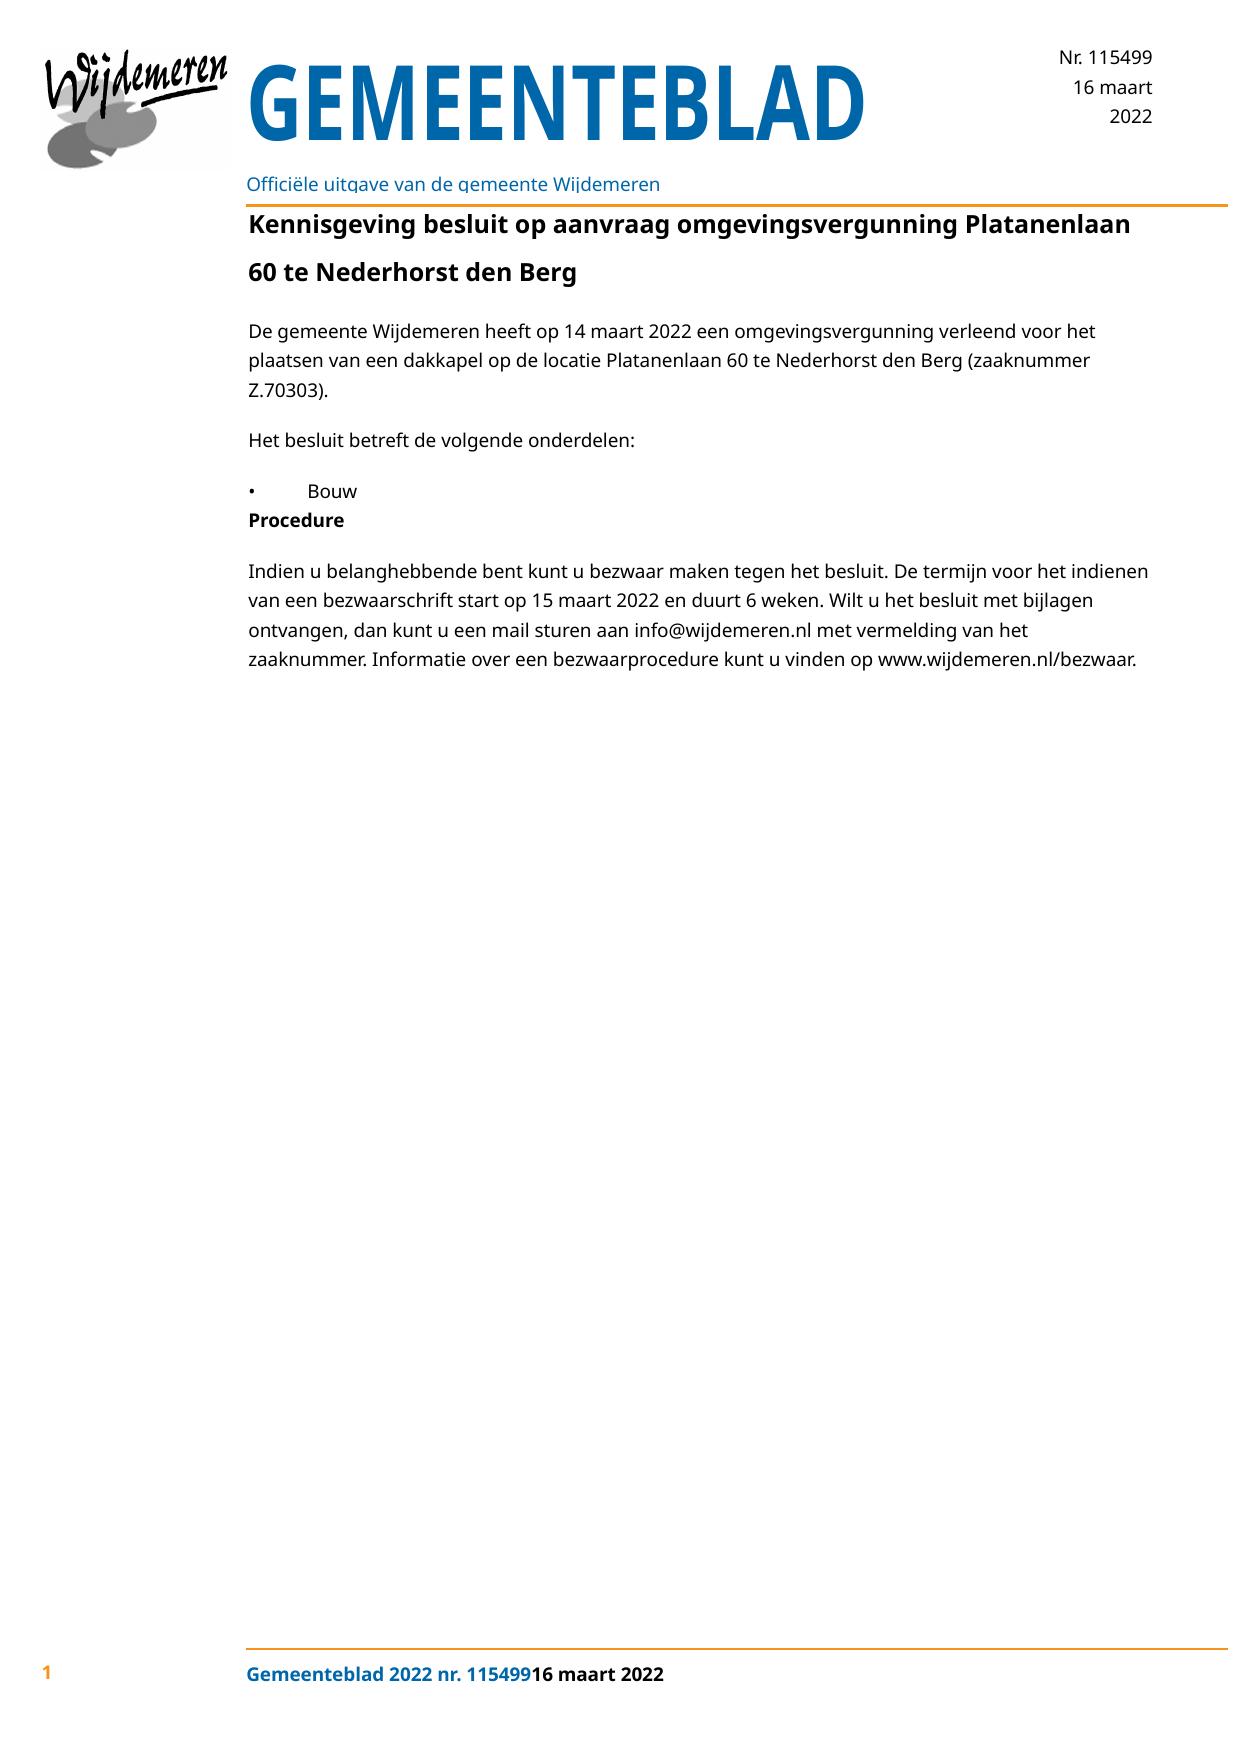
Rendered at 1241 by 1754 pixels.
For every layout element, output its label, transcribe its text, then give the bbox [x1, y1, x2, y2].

list Bouw [248, 478, 1152, 504]
text De gemeente Wijdemeren heeft op 14 maart 2022 een omgevingsvergunning verleend voor het plaatsen van een dakkapel op de locatie Platanenlaan 60 te Nederhorst den Berg (zaaknummer Z.70303). [248, 318, 1152, 403]
text Het besluit betreft de volgende onderdelen: [248, 427, 1152, 453]
text Kennisgeving besluit op aanvraag omgevingsvergunning Platanenlaan 60 te Nederhorst den Berg [248, 207, 1152, 288]
text Procedure [248, 507, 1152, 533]
text Indien u belanghebbende bent kunt u bezwaar maken tegen het besluit. De termijn voor het indienen van een bezwaarschrift start op 15 maart 2022 en duurt 6 weken. Wilt u het besluit met bijlagen ontvangen, dan kunt u een mail sturen aan info@wijdemeren.nl met vermelding van het zaaknummer. Informatie over een bezwaarprocedure kunt u vinden op www.wijdemeren.nl/bezwaar. [248, 558, 1152, 672]
picture [41, 47, 231, 172]
